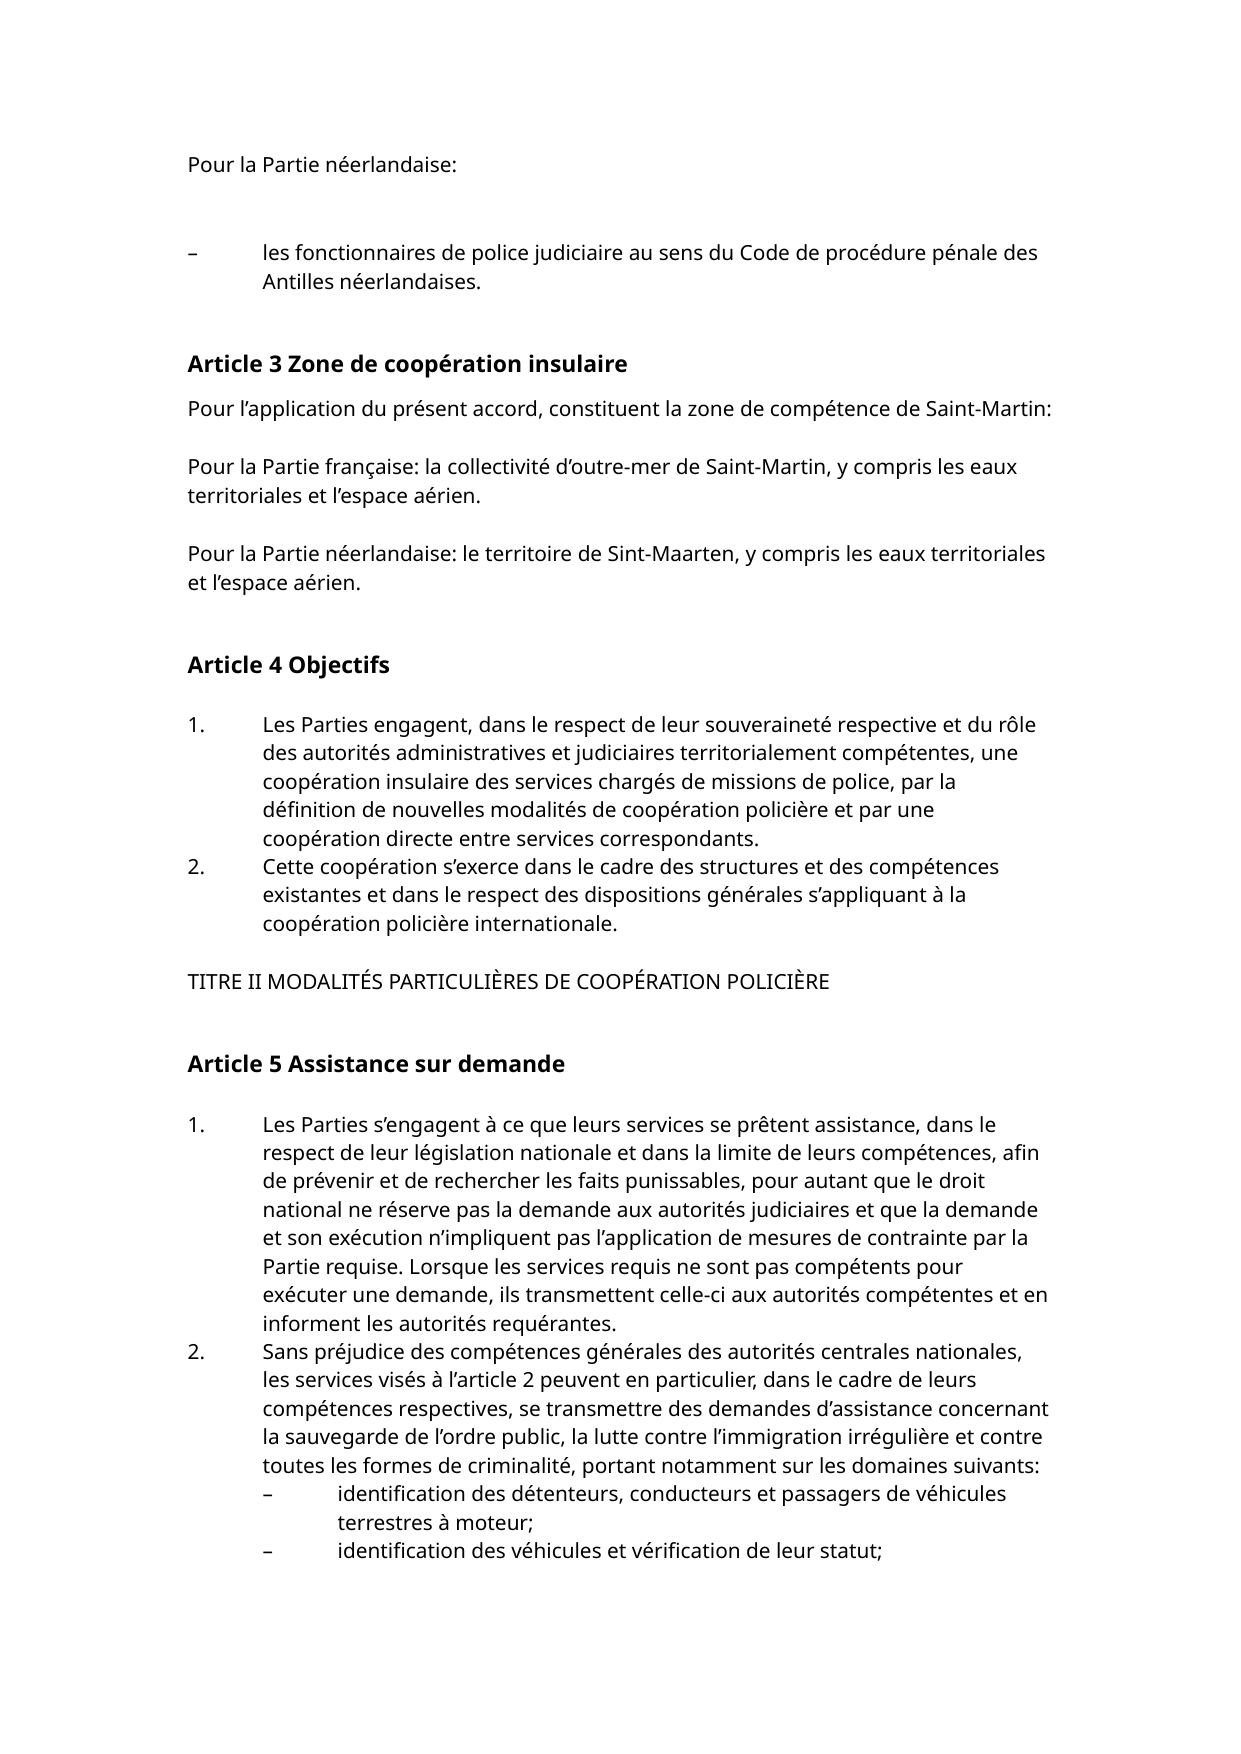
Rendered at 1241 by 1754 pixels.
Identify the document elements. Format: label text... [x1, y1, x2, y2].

subtitle Article 4 Objectifs [187, 649, 1053, 680]
list les fonctionnaires de police judiciaire au sens du Code de procédure pénale des Antilles néerlandaises. [187, 238, 1053, 295]
list Les Parties engagent, dans le respect de leur souveraineté respective et du rôle des autorités administratives et judiciaires territorialement compétentes, une coopération insulaire des services chargés de missions de police, par la définition de nouvelles modalités de coopération policière et par une coopération directe entre services correspondants. [187, 710, 1053, 852]
text Pour la Partie néerlandaise: [187, 150, 1053, 178]
list identification des détenteurs, conducteurs et passagers de véhicules terrestres à moteur; [262, 1479, 1053, 1536]
text Pour la Partie française: la collectivité d’outre-mer de Saint-Martin, y compris les eaux territoriales et l’espace aérien. [187, 452, 1053, 509]
list identification des véhicules et vérification de leur statut; [262, 1536, 1053, 1565]
text Pour la Partie néerlandaise: le territoire de Sint-Maarten, y compris les eaux territoriales et l’espace aérien. [187, 539, 1053, 596]
list Sans préjudice des compétences générales des autorités centrales nationales, les services visés à l’article 2 peuvent en particulier, dans le cadre de leurs compétences respectives, se transmettre des demandes d’assistance concernant la sauvegarde de l’ordre public, la lutte contre l’immigration irrégulière et contre toutes les formes de criminalité, portant notamment sur les domaines suivants: [187, 1337, 1053, 1479]
subtitle TITRE II MODALITÉS PARTICULIÈRES DE COOPÉRATION POLICIÈRE [187, 967, 1053, 996]
text Pour l’application du présent accord, constituent la zone de compétence de Saint-Martin: [187, 394, 1053, 422]
list Les Parties s’engagent à ce que leurs services se prêtent assistance, dans le respect de leur législation nationale et dans la limite de leurs compétences, afin de prévenir et de rechercher les faits punissables, pour autant que le droit national ne réserve pas la demande aux autorités judiciaires et que la demande et son exécution n’impliquent pas l’application de mesures de contrainte par la Partie requise. Lorsque les services requis ne sont pas compétents pour exécuter une demande, ils transmettent celle-ci aux autorités compétentes et en informent les autorités requérantes. [187, 1110, 1053, 1337]
list Cette coopération s’exerce dans le cadre des structures et des compétences existantes et dans le respect des dispositions générales s’appliquant à la coopération policière internationale. [187, 852, 1053, 937]
subtitle Article 5 Assistance sur demande [187, 1048, 1053, 1080]
subtitle Article 3 Zone de coopération insulaire [187, 348, 1053, 379]
